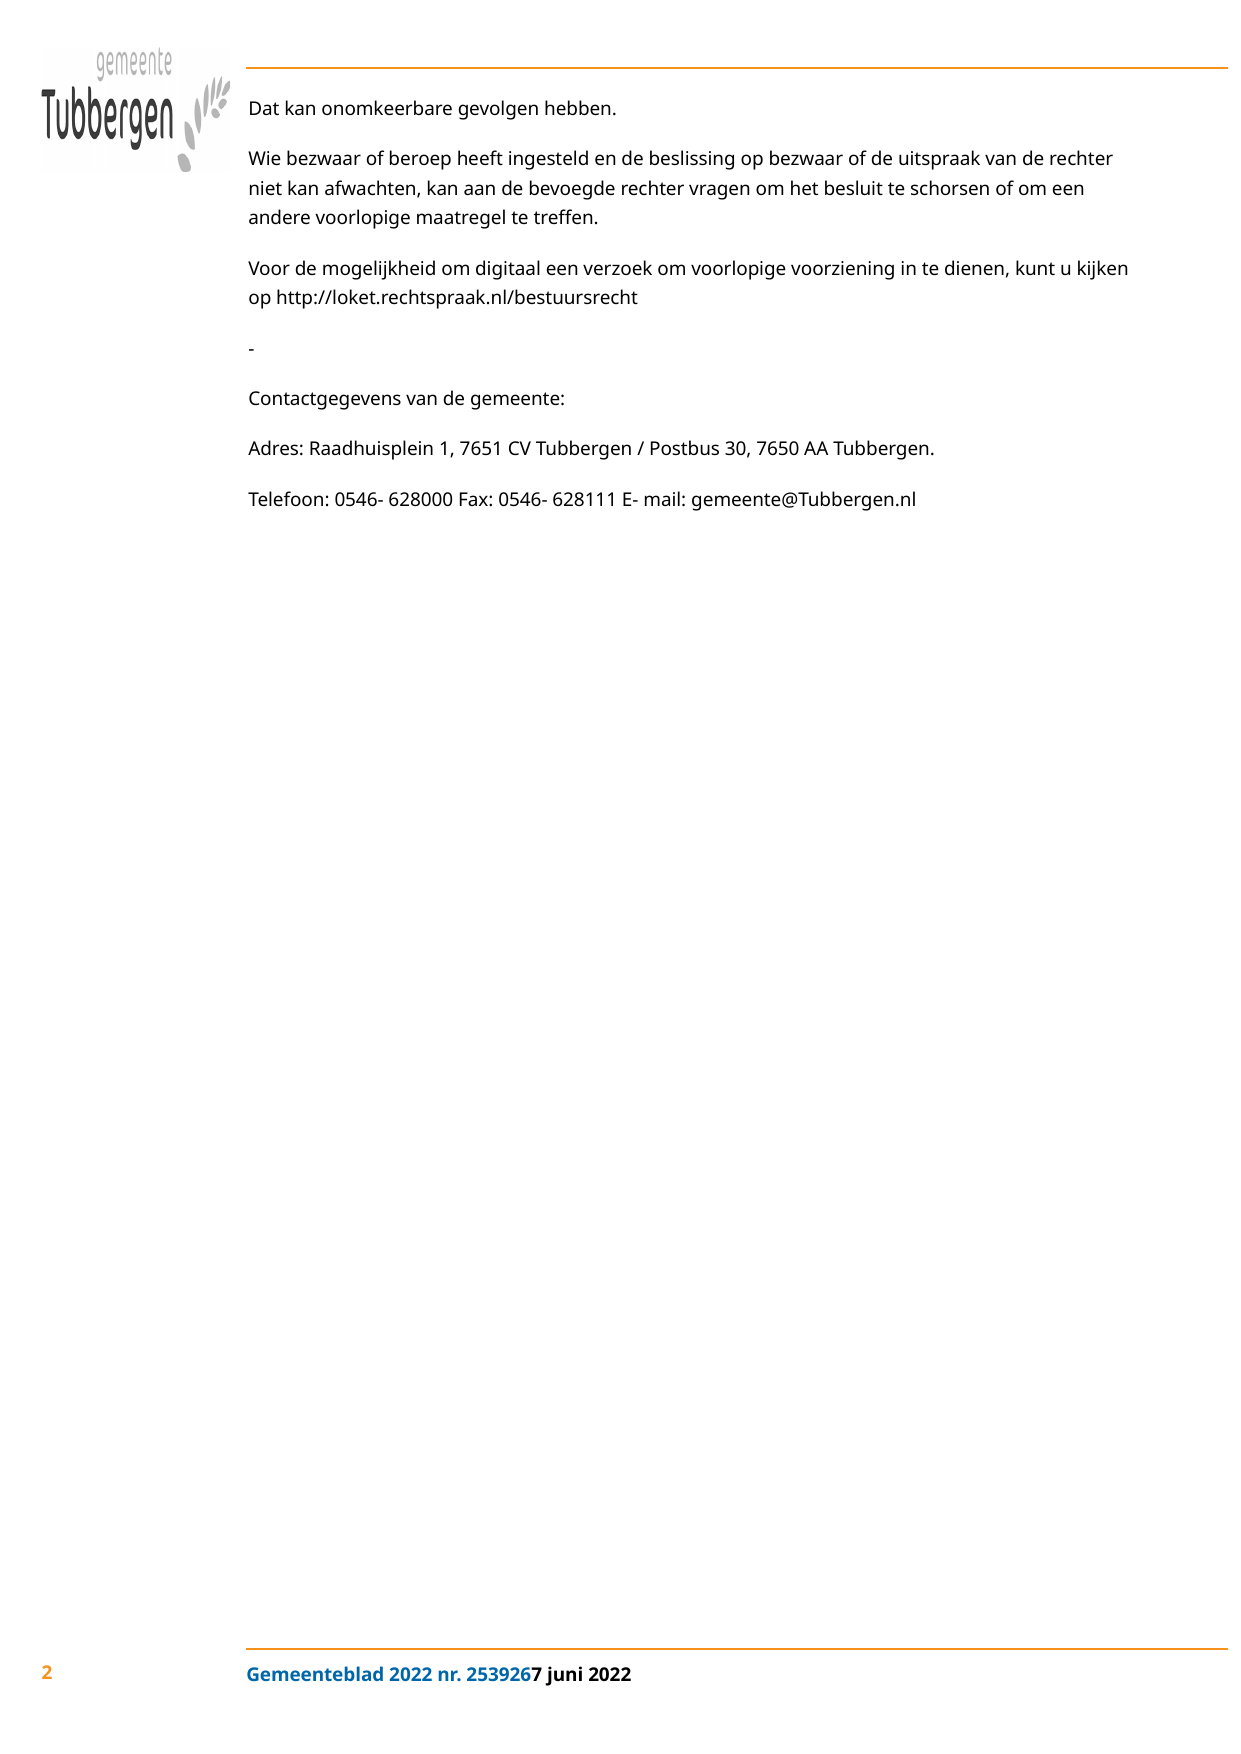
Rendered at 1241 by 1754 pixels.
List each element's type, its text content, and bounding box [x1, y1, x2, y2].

text Adres: Raadhuisplein 1, 7651 CV Tubbergen / Postbus 30, 7650 AA Tubbergen. [248, 436, 1152, 461]
text - [248, 335, 1152, 361]
text Dat kan onomkeerbare gevolgen hebben. [248, 95, 1152, 121]
picture [41, 47, 231, 172]
text Contactgegevens van de gemeente: [248, 385, 1152, 411]
text Voor de mogelijkheid om digitaal een verzoek om voorlopige voorziening in te dienen, kunt u kijken op http://loket.rechtspraak.nl/bestuursrecht [248, 255, 1152, 310]
text Wie bezwaar of beroep heeft ingesteld en de beslissing op bezwaar of de uitspraak van de rechter niet kan afwachten, kan aan de bevoegde rechter vragen om het besluit te schorsen of om een andere voorlopige maatregel te treffen. [248, 145, 1152, 230]
text Telefoon: 0546- 628000 Fax: 0546- 628111 E- mail: gemeente@Tubbergen.nl [248, 486, 1152, 512]
